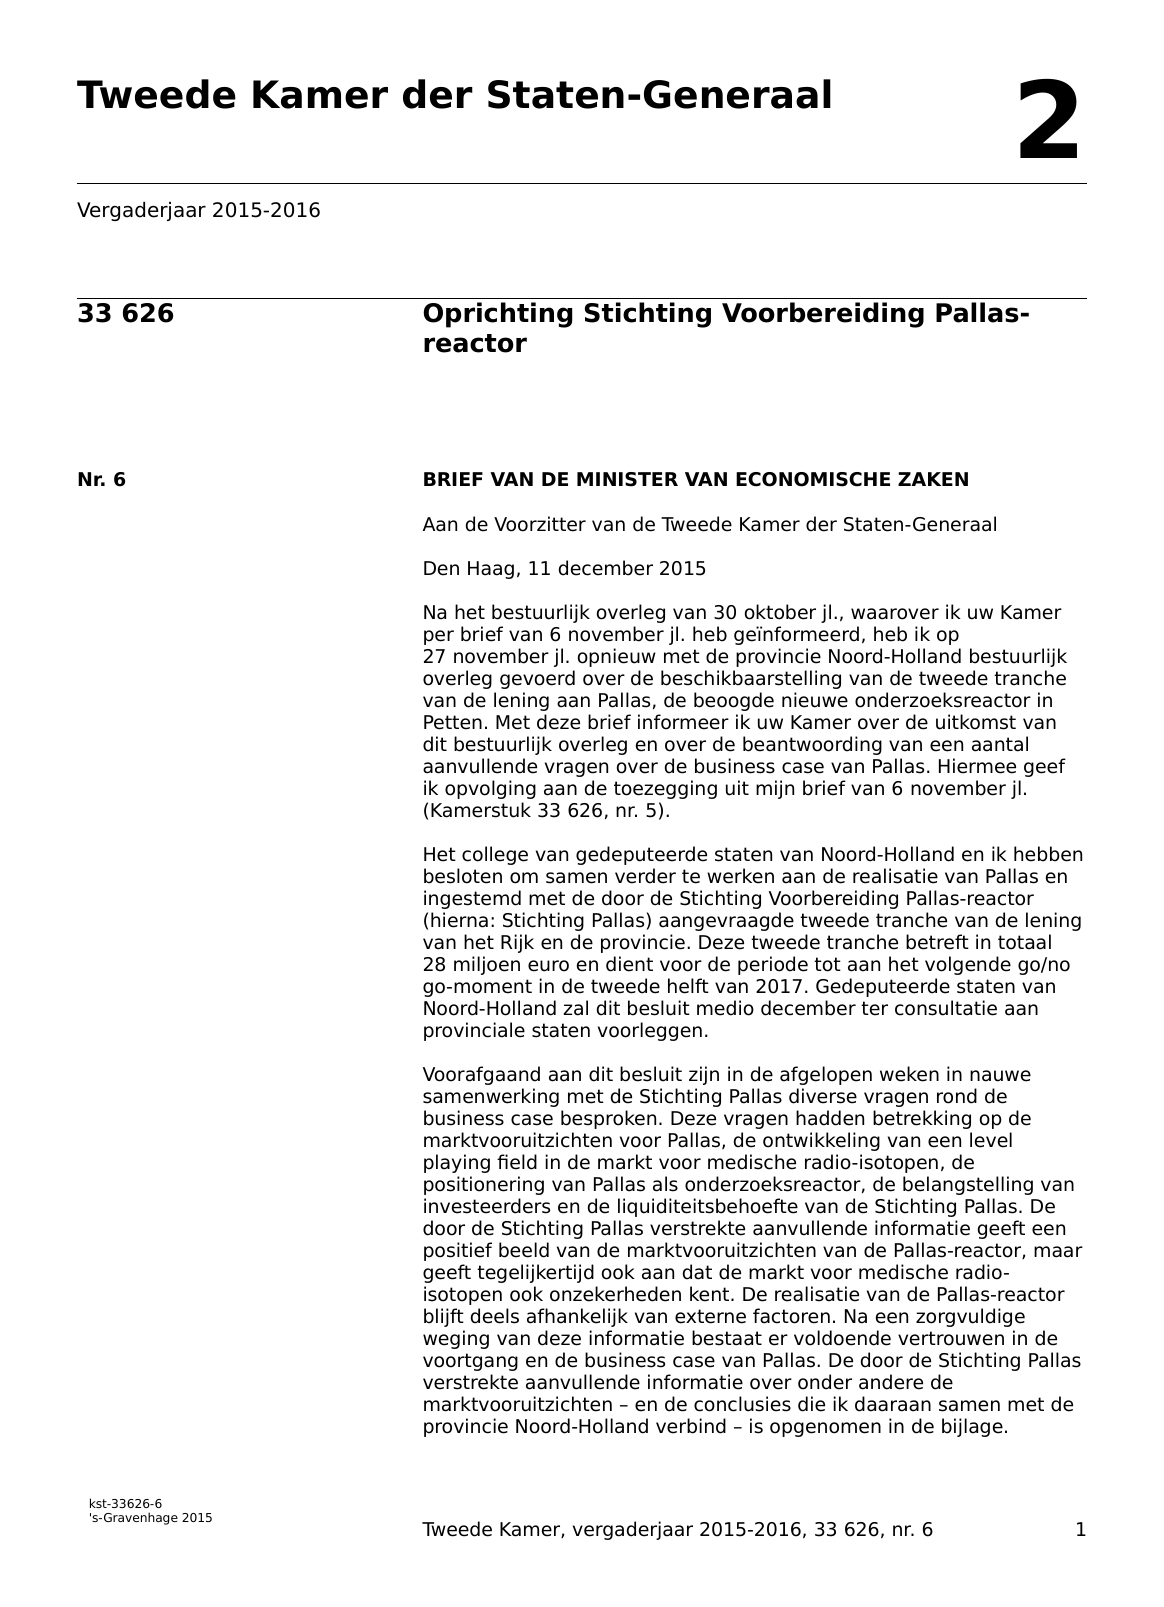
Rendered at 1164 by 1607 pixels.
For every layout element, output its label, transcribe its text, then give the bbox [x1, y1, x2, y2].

text Den Haag, 11 december 2015 [422, 558, 1087, 580]
text 's-Gravenhage 2015 [88, 1511, 323, 1525]
table_cell Vergaderjaar 2015-2016 [77, 184, 1087, 298]
text kst-33626-6 [88, 1497, 323, 1511]
subtitle Nr. 6 BRIEF VAN DE MINISTER VAN ECONOMISCHE ZAKEN [77, 469, 1087, 491]
text Voorafgaand aan dit besluit zijn in de afgelopen weken in nauwe samenwerking met de Stichting Pallas diverse vragen rond de business case besproken. Deze vragen hadden betrekking op de marktvooruitzichten voor Pallas, de ontwikkeling van een level playing field in de markt voor medische radio-isotopen, de positionering van Pallas als onderzoeksreactor, de belangstelling van investeerders en de liquiditeitsbehoefte van de Stichting Pallas. De door de Stichting Pallas verstrekte aanvullende informatie geeft een positief beeld van de marktvooruitzichten van de Pallas-reactor, maar geeft tegelijkertijd ook aan dat de markt voor medische radio-isotopen ook onzekerheden kent. De realisatie van de Pallas-reactor blijft deels afhankelijk van externe factoren. Na een zorgvuldige weging van deze informatie bestaat er voldoende vertrouwen in de voortgang en de business case van Pallas. De door de Stichting Pallas verstrekte aanvullende informatie over onder andere de marktvooruitzichten – en de conclusies die ik daaraan samen met de provincie Noord-Holland verbind – is opgenomen in de bijlage. [422, 1064, 1087, 1437]
subtitle 33 626 Oprichting Stichting Voorbereiding Pallas-reactor [77, 299, 1087, 358]
text Na het bestuurlijk overleg van 30 oktober jl., waarover ik uw Kamer per brief van 6 november jl. heb geïnformeerd, heb ik op 27 november jl. opnieuw met de provincie Noord-Holland bestuurlijk overleg gevoerd over de beschikbaarstelling van de tweede tranche van de lening aan Pallas, de beoogde nieuwe onderzoeksreactor in Petten. Met deze brief informeer ik uw Kamer over de uitkomst van dit bestuurlijk overleg en over de beantwoording van een aantal aanvullende vragen over de business case van Pallas. Hiermee geef ik opvolging aan de toezegging uit mijn brief van 6 november jl. (Kamerstuk 33 626, nr. 5). [422, 602, 1087, 822]
text Aan de Voorzitter van de Tweede Kamer der Staten-Generaal [422, 513, 1087, 536]
table_header 2 [886, 59, 1087, 183]
table_header Tweede Kamer der Staten-Generaal [77, 59, 886, 183]
text Het college van gedeputeerde staten van Noord-Holland en ik hebben besloten om samen verder te werken aan de realisatie van Pallas en ingestemd met de door de Stichting Voorbereiding Pallas-reactor (hierna: Stichting Pallas) aangevraagde tweede tranche van de lening van het Rijk en de provincie. Deze tweede tranche betreft in totaal 28 miljoen euro en dient voor de periode tot aan het volgende go/no go-moment in de tweede helft van 2017. Gedeputeerde staten van Noord-Holland zal dit besluit medio december ter consultatie aan provinciale staten voorleggen. [422, 844, 1087, 1042]
